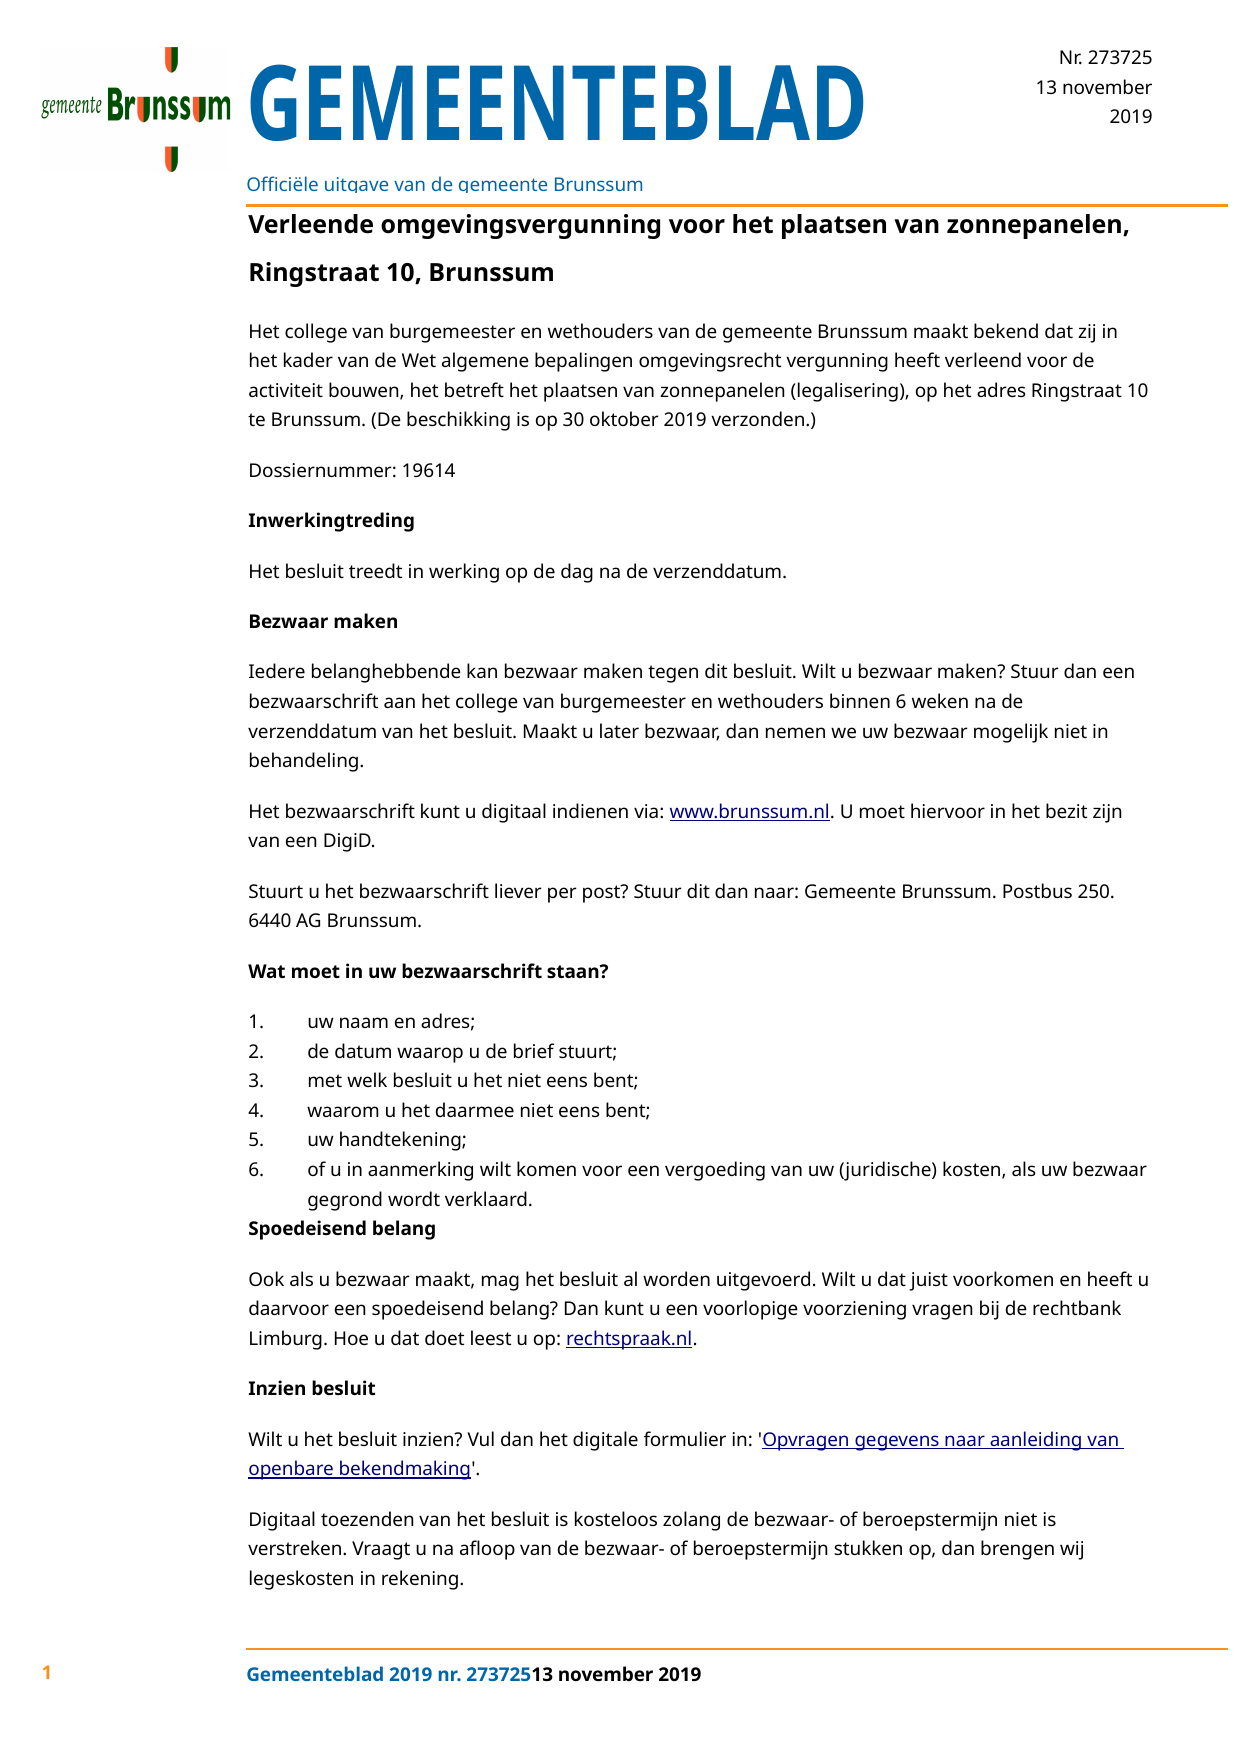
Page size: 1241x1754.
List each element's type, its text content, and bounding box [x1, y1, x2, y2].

text Verleende omgevingsvergunning voor het plaatsen van zonnepanelen, Ringstraat 10, Brunssum [248, 207, 1152, 288]
list uw handtekening; [248, 1127, 1152, 1152]
text Spoedeisend belang [248, 1215, 1152, 1241]
text Inwerkingtreding [248, 507, 1152, 533]
text Het besluit treedt in werking op de dag na de verzenddatum. [248, 558, 1152, 584]
list met welk besluit u het niet eens bent; [248, 1067, 1152, 1093]
list waarom u het daarmee niet eens bent; [248, 1097, 1152, 1123]
text Digitaal toezenden van het besluit is kosteloos zolang de bezwaar- of beroepstermijn niet is verstreken. Vraagt u na afloop van de bezwaar- of beroepstermijn stukken op, dan brengen wij legeskosten in rekening. [248, 1506, 1152, 1591]
list uw naam en adres; [248, 1008, 1152, 1034]
text Ook als u bezwaar maakt, mag het besluit al worden uitgevoerd. Wilt u dat juist voorkomen en heeft u daarvoor een spoedeisend belang? Dan kunt u een voorlopige voorziening vragen bij de rechtbank Limburg. Hoe u dat doet leest u op: rechtspraak.nl. [248, 1266, 1152, 1351]
text Het college van burgemeester en wethouders van de gemeente Brunssum maakt bekend dat zij in het kader van de Wet algemene bepalingen omgevingsrecht vergunning heeft verleend voor de activiteit bouwen, het betreft het plaatsen van zonnepanelen (legalisering), op het adres Ringstraat 10 te Brunssum. (De beschikking is op 30 oktober 2019 verzonden.) [248, 318, 1152, 432]
text Bezwaar maken [248, 608, 1152, 634]
list of u in aanmerking wilt komen voor een vergoeding van uw (juridische) kosten, als uw bezwaar gegrond wordt verklaard. [248, 1156, 1152, 1212]
picture [41, 47, 231, 172]
text Inzien besluit [248, 1375, 1152, 1401]
text Dossiernummer: 19614 [248, 457, 1152, 483]
text Stuurt u het bezwaarschrift liever per post? Stuur dit dan naar: Gemeente Brunssum. Postbus 250. 6440 AG Brunssum. [248, 878, 1152, 933]
text Iedere belanghebbende kan bezwaar maken tegen dit besluit. Wilt u bezwaar maken? Stuur dan een bezwaarschrift aan het college van burgemeester en wethouders binnen 6 weken na de verzenddatum van het besluit. Maakt u later bezwaar, dan nemen we uw bezwaar mogelijk niet in behandeling. [248, 659, 1152, 773]
text Wat moet in uw bezwaarschrift staan? [248, 958, 1152, 984]
list de datum waarop u de brief stuurt; [248, 1038, 1152, 1064]
text Het bezwaarschrift kunt u digitaal indienen via: www.brunssum.nl. U moet hiervoor in het bezit zijn van een DigiD. [248, 798, 1152, 853]
text Wilt u het besluit inzien? Vul dan het digitale formulier in: 'Opvragen gegevens naar aanleiding van openbare bekendmaking'. [248, 1426, 1152, 1481]
